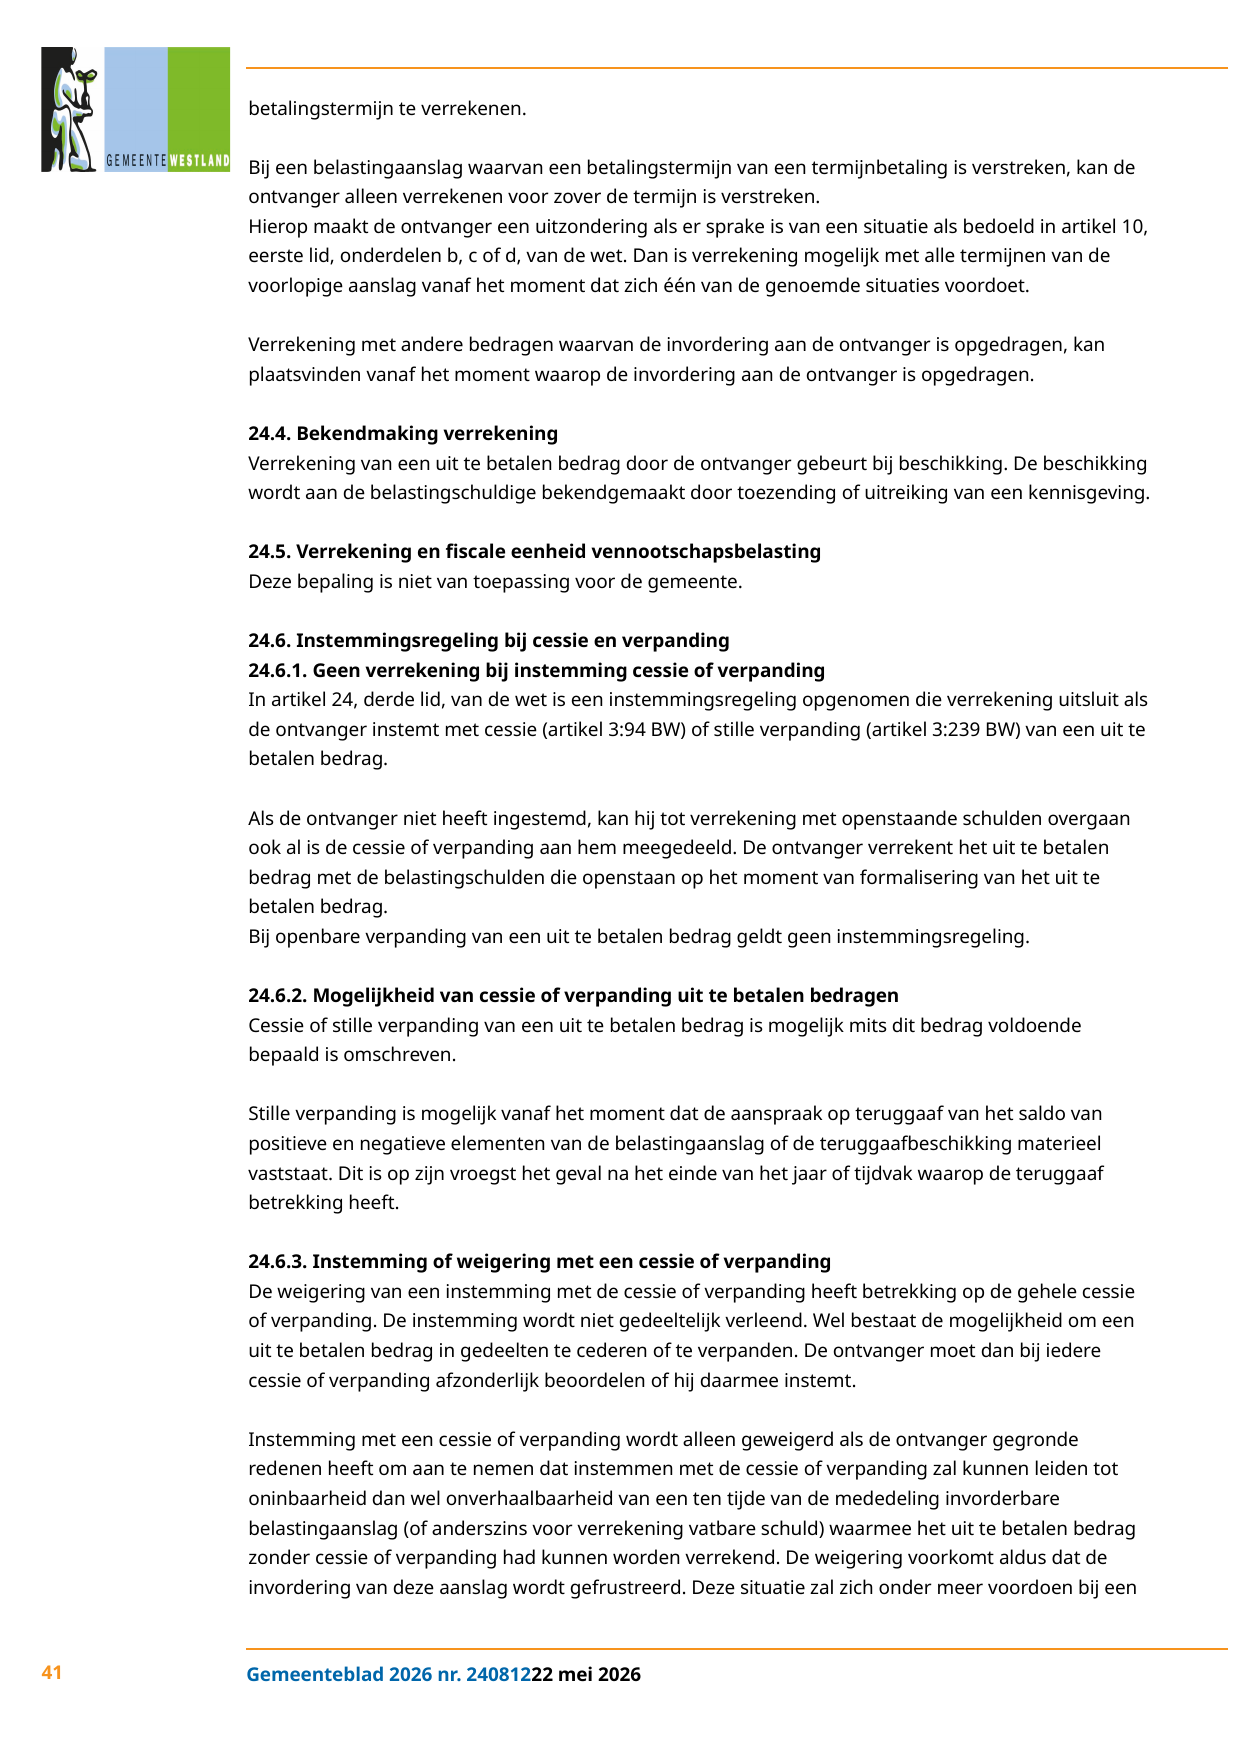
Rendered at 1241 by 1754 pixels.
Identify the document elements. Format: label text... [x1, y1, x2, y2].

text In artikel 24, derde lid, van de wet is een instemmingsregeling opgenomen die verrekening uitsluit als de ontvanger instemt met cessie (artikel 3:94 BW) of stille verpanding (artikel 3:239 BW) van een uit te betalen bedrag. [248, 686, 1152, 771]
text Bij openbare verpanding van een uit te betalen bedrag geldt geen instemmingsregeling. [248, 923, 1152, 949]
text De weigering van een instemming met de cessie of verpanding heeft betrekking op de gehele cessie of verpanding. De instemming wordt niet gedeeltelijk verleend. Wel bestaat de mogelijkheid om een uit te betalen bedrag in gedeelten te cederen of te verpanden. De ontvanger moet dan bij iedere cessie of verpanding afzonderlijk beoordelen of hij daarmee instemt. [248, 1278, 1152, 1393]
text Stille verpanding is mogelijk vanaf het moment dat de aanspraak op teruggaaf van het saldo van positieve en negatieve elementen van de belastingaanslag of de teruggaafbeschikking materieel vaststaat. Dit is op zijn vroegst het geval na het einde van het jaar of tijdvak waarop de teruggaaf betrekking heeft. [248, 1101, 1152, 1215]
text 24.5. Verrekening en fiscale eenheid vennootschapsbelasting [248, 538, 1152, 564]
text Bij een belastingaanslag waarvan een betalingstermijn van een termijnbetaling is verstreken, kan de ontvanger alleen verrekenen voor zover de termijn is verstreken. [248, 154, 1152, 209]
text Als de ontvanger niet heeft ingestemd, kan hij tot verrekening met openstaande schulden overgaan ook al is de cessie of verpanding aan hem meegedeeld. De ontvanger verrekent het uit te betalen bedrag met de belastingschulden die openstaan op het moment van formalisering van het uit te betalen bedrag. [248, 805, 1152, 919]
text betalingstermijn te verrekenen. [248, 95, 1152, 121]
text 24.6.2. Mogelijkheid van cessie of verpanding uit te betalen bedragen [248, 982, 1152, 1008]
text Hierop maakt de ontvanger een uitzondering als er sprake is van een situatie als bedoeld in artikel 10, eerste lid, onderdelen b, c of d, van de wet. Dan is verrekening mogelijk met alle termijnen van de voorlopige aanslag vanaf het moment dat zich één van de genoemde situaties voordoet. [248, 213, 1152, 298]
text Cessie of stille verpanding van een uit te betalen bedrag is mogelijk mits dit bedrag voldoende bepaald is omschreven. [248, 1012, 1152, 1067]
text Instemming met een cessie of verpanding wordt alleen geweigerd als de ontvanger gegronde redenen heeft om aan te nemen dat instemmen met de cessie of verpanding zal kunnen leiden tot oninbaarheid dan wel onverhaalbaarheid van een ten tijde van de mededeling invorderbare belastingaanslag (of anderszins voor verrekening vatbare schuld) waarmee het uit te betalen bedrag zonder cessie of verpanding had kunnen worden verrekend. De weigering voorkomt aldus dat de invordering van deze aanslag wordt gefrustreerd. Deze situatie zal zich onder meer voordoen bij een [248, 1426, 1152, 1600]
picture [41, 47, 231, 172]
text Verrekening van een uit te betalen bedrag door de ontvanger gebeurt bij beschikking. De beschikking wordt aan de belastingschuldige bekendgemaakt door toezending of uitreiking van een kennisgeving. [248, 450, 1152, 505]
text Deze bepaling is niet van toepassing voor de gemeente. [248, 568, 1152, 594]
text 24.6.3. Instemming of weigering met een cessie of verpanding [248, 1248, 1152, 1274]
text 24.6.1. Geen verrekening bij instemming cessie of verpanding [248, 657, 1152, 683]
text 24.6. Instemmingsregeling bij cessie en verpanding [248, 627, 1152, 653]
text Verrekening met andere bedragen waarvan de invordering aan de ontvanger is opgedragen, kan plaatsvinden vanaf het moment waarop de invordering aan de ontvanger is opgedragen. [248, 331, 1152, 387]
text 24.4. Bekendmaking verrekening [248, 420, 1152, 446]
